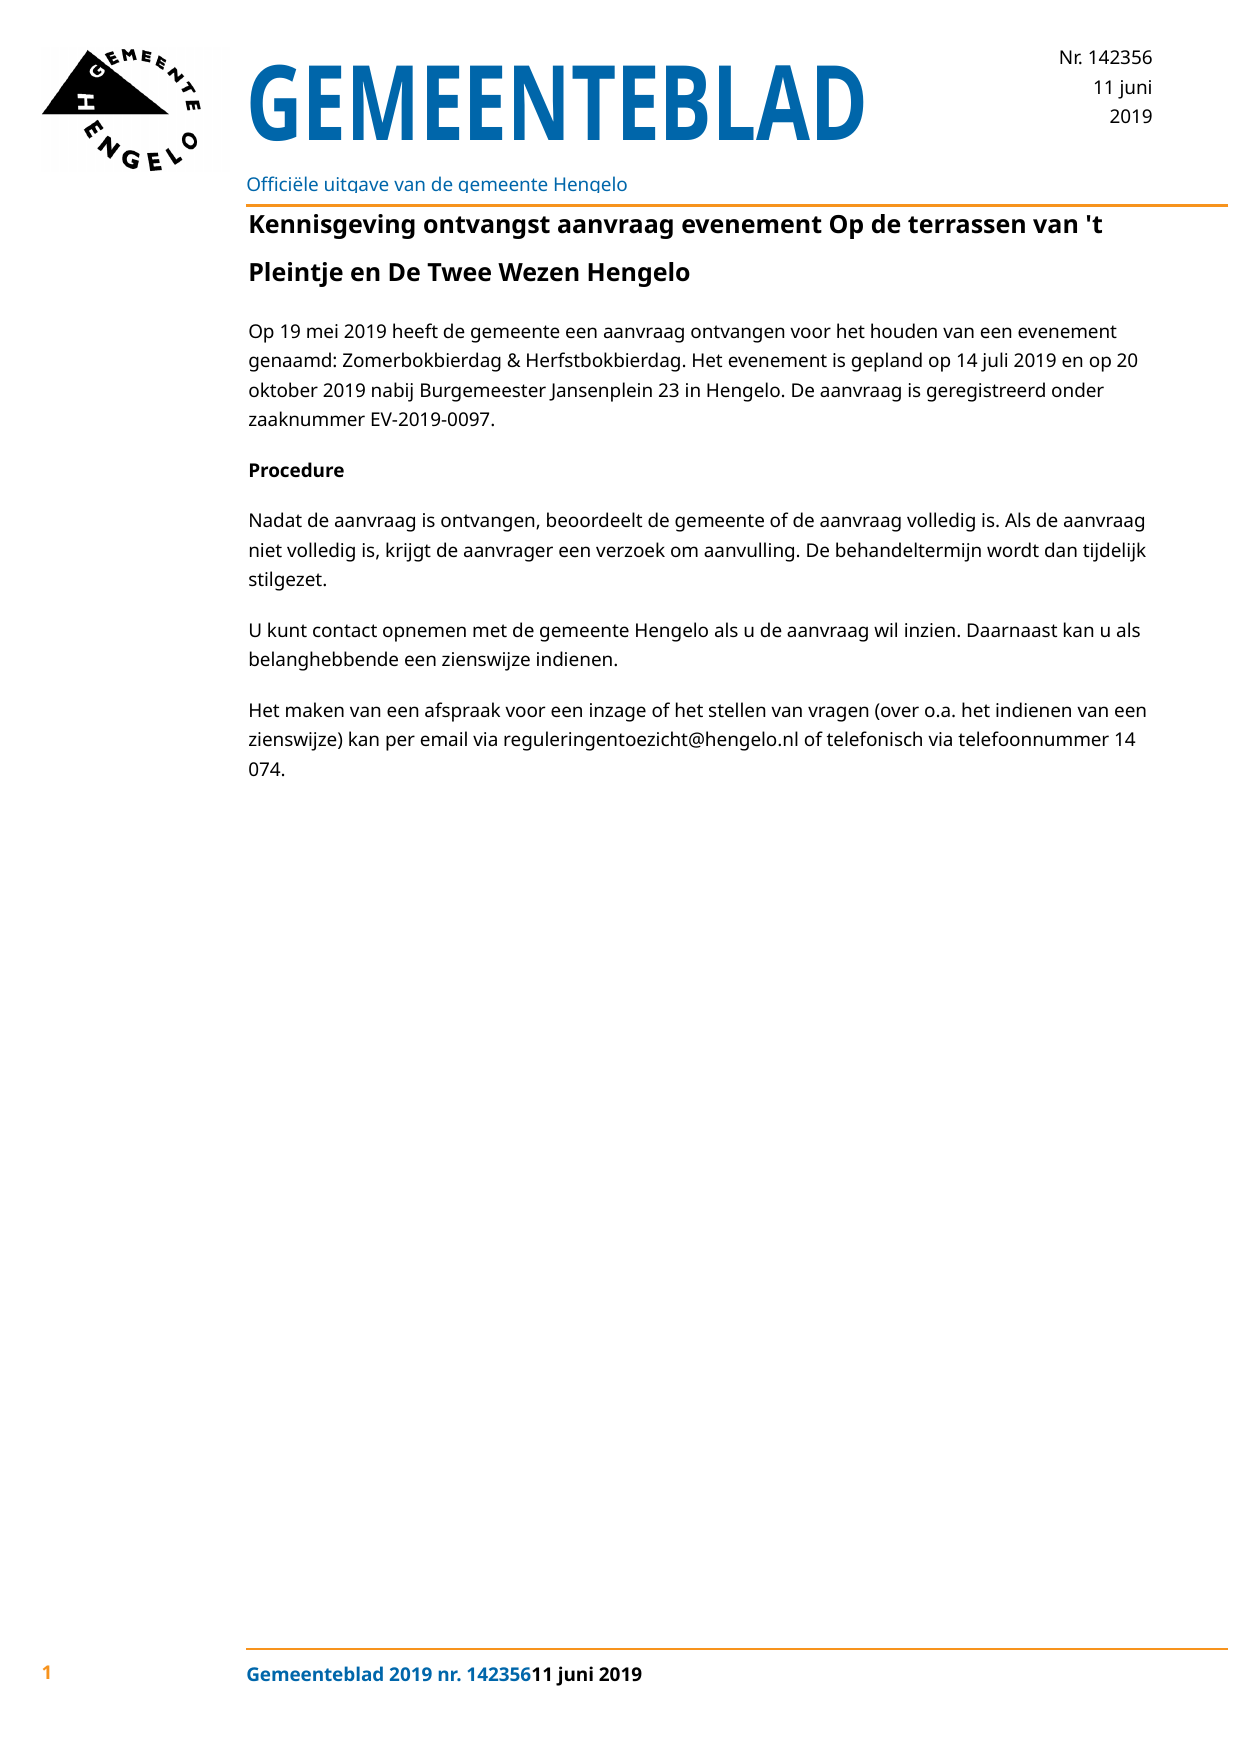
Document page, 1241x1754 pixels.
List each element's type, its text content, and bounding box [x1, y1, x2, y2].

text Kennisgeving ontvangst aanvraag evenement Op de terrassen van 't Pleintje en De Twee Wezen Hengelo [248, 207, 1152, 288]
text Op 19 mei 2019 heeft de gemeente een aanvraag ontvangen voor het houden van een evenement genaamd: Zomerbokbierdag & Herfstbokbierdag. Het evenement is gepland op 14 juli 2019 en op 20 oktober 2019 nabij Burgemeester Jansenplein 23 in Hengelo. De aanvraag is geregistreerd onder zaaknummer EV-2019-0097. [248, 318, 1152, 432]
text Nadat de aanvraag is ontvangen, beoordeelt de gemeente of de aanvraag volledig is. Als de aanvraag niet volledig is, krijgt de aanvrager een verzoek om aanvulling. De behandeltermijn wordt dan tijdelijk stilgezet. [248, 507, 1152, 592]
text Procedure [248, 457, 1152, 483]
text U kunt contact opnemen met de gemeente Hengelo als u de aanvraag wil inzien. Daarnaast kan u als belanghebbende een zienswijze indienen. [248, 617, 1152, 672]
text Het maken van een afspraak voor een inzage of het stellen van vragen (over o.a. het indienen van een zienswijze) kan per email via reguleringentoezicht@hengelo.nl of telefonisch via telefoonnummer 14 074. [248, 697, 1152, 782]
picture [41, 47, 231, 172]
